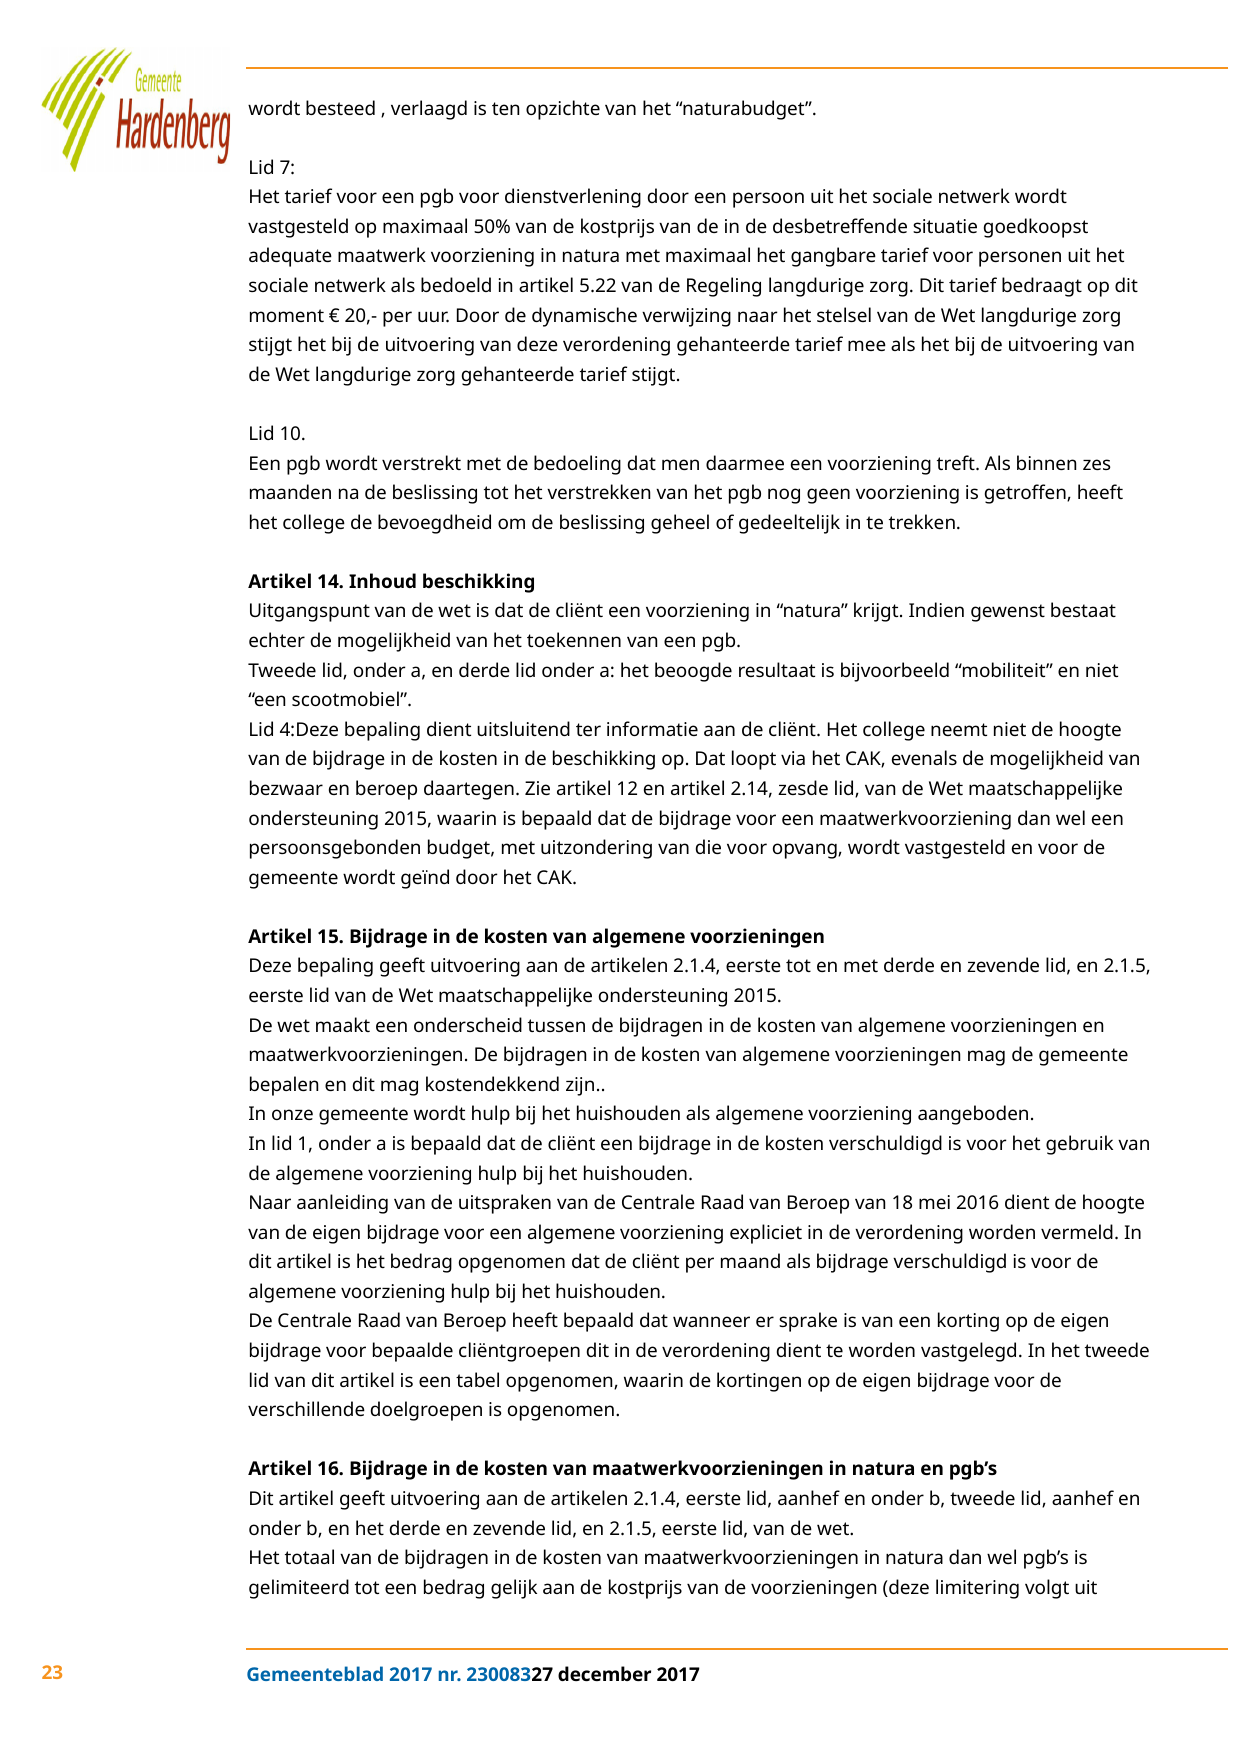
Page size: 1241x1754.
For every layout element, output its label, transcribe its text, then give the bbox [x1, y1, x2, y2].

text Artikel 14. Inhoud beschikking [248, 568, 1152, 594]
text Tweede lid, onder a, en derde lid onder a: het beoogde resultaat is bijvoorbeeld “mobiliteit” en niet “een scootmobiel”. [248, 657, 1152, 712]
text Uitgangspunt van de wet is dat de cliënt een voorziening in “natura” krijgt. Indien gewenst bestaat echter de mogelijkheid van het toekennen van een pgb. [248, 598, 1152, 653]
text wordt besteed , verlaagd is ten opzichte van het “naturabudget”. [248, 95, 1152, 121]
picture [41, 47, 231, 172]
text Het totaal van de bijdragen in de kosten van maatwerkvoorzieningen in natura dan wel pgb’s is gelimiteerd tot een bedrag gelijk aan de kostprijs van de voorzieningen (deze limitering volgt uit [248, 1544, 1152, 1600]
text De wet maakt een onderscheid tussen de bijdragen in de kosten van algemene voorzieningen en maatwerkvoorzieningen. De bijdragen in de kosten van algemene voorzieningen mag de gemeente bepalen en dit mag kostendekkend zijn.. [248, 1012, 1152, 1097]
text Lid 7: [248, 154, 1152, 180]
text Een pgb wordt verstrekt met de bedoeling dat men daarmee een voorziening treft. Als binnen zes maanden na de beslissing tot het verstrekken van het pgb nog geen voorziening is getroffen, heeft het college de bevoegdheid om de beslissing geheel of gedeeltelijk in te trekken. [248, 450, 1152, 535]
text Deze bepaling geeft uitvoering aan de artikelen 2.1.4, eerste tot en met derde en zevende lid, en 2.1.5, eerste lid van de Wet maatschappelijke ondersteuning 2015. [248, 953, 1152, 1008]
text In lid 1, onder a is bepaald dat de cliënt een bijdrage in de kosten verschuldigd is voor het gebruik van de algemene voorziening hulp bij het huishouden. [248, 1130, 1152, 1186]
text Naar aanleiding van de uitspraken van de Centrale Raad van Beroep van 18 mei 2016 dient de hoogte van de eigen bijdrage voor een algemene voorziening expliciet in de verordening worden vermeld. In dit artikel is het bedrag opgenomen dat de cliënt per maand als bijdrage verschuldigd is voor de algemene voorziening hulp bij het huishouden. [248, 1189, 1152, 1304]
text De Centrale Raad van Beroep heeft bepaald dat wanneer er sprake is van een korting op de eigen bijdrage voor bepaalde cliëntgroepen dit in de verordening dient te worden vastgelegd. In het tweede lid van dit artikel is een tabel opgenomen, waarin de kortingen op de eigen bijdrage voor de verschillende doelgroepen is opgenomen. [248, 1308, 1152, 1422]
text Dit artikel geeft uitvoering aan de artikelen 2.1.4, eerste lid, aanhef en onder b, tweede lid, aanhef en onder b, en het derde en zevende lid, en 2.1.5, eerste lid, van de wet. [248, 1485, 1152, 1541]
text In onze gemeente wordt hulp bij het huishouden als algemene voorziening aangeboden. [248, 1101, 1152, 1126]
text Artikel 16. Bijdrage in de kosten van maatwerkvoorzieningen in natura en pgb’s [248, 1456, 1152, 1481]
text Lid 4:Deze bepaling dient uitsluitend ter informatie aan de cliënt. Het college neemt niet de hoogte van de bijdrage in de kosten in de beschikking op. Dat loopt via het CAK, evenals de mogelijkheid van bezwaar en beroep daartegen. Zie artikel 12 en artikel 2.14, zesde lid, van de Wet maatschappelijke ondersteuning 2015, waarin is bepaald dat de bijdrage voor een maatwerkvoorziening dan wel een persoonsgebonden budget, met uitzondering van die voor opvang, wordt vastgesteld en voor de gemeente wordt geïnd door het CAK. [248, 716, 1152, 890]
text Artikel 15. Bijdrage in de kosten van algemene voorzieningen [248, 923, 1152, 949]
text Het tarief voor een pgb voor dienstverlening door een persoon uit het sociale netwerk wordt vastgesteld op maximaal 50% van de kostprijs van de in de desbetreffende situatie goedkoopst adequate maatwerk voorziening in natura met maximaal het gangbare tarief voor personen uit het sociale netwerk als bedoeld in artikel 5.22 van de Regeling langdurige zorg. Dit tarief bedraagt op dit moment € 20,- per uur. Door de dynamische verwijzing naar het stelsel van de Wet langdurige zorg stijgt het bij de uitvoering van deze verordening gehanteerde tarief mee als het bij de uitvoering van de Wet langdurige zorg gehanteerde tarief stijgt. [248, 183, 1152, 387]
text Lid 10. [248, 420, 1152, 446]
